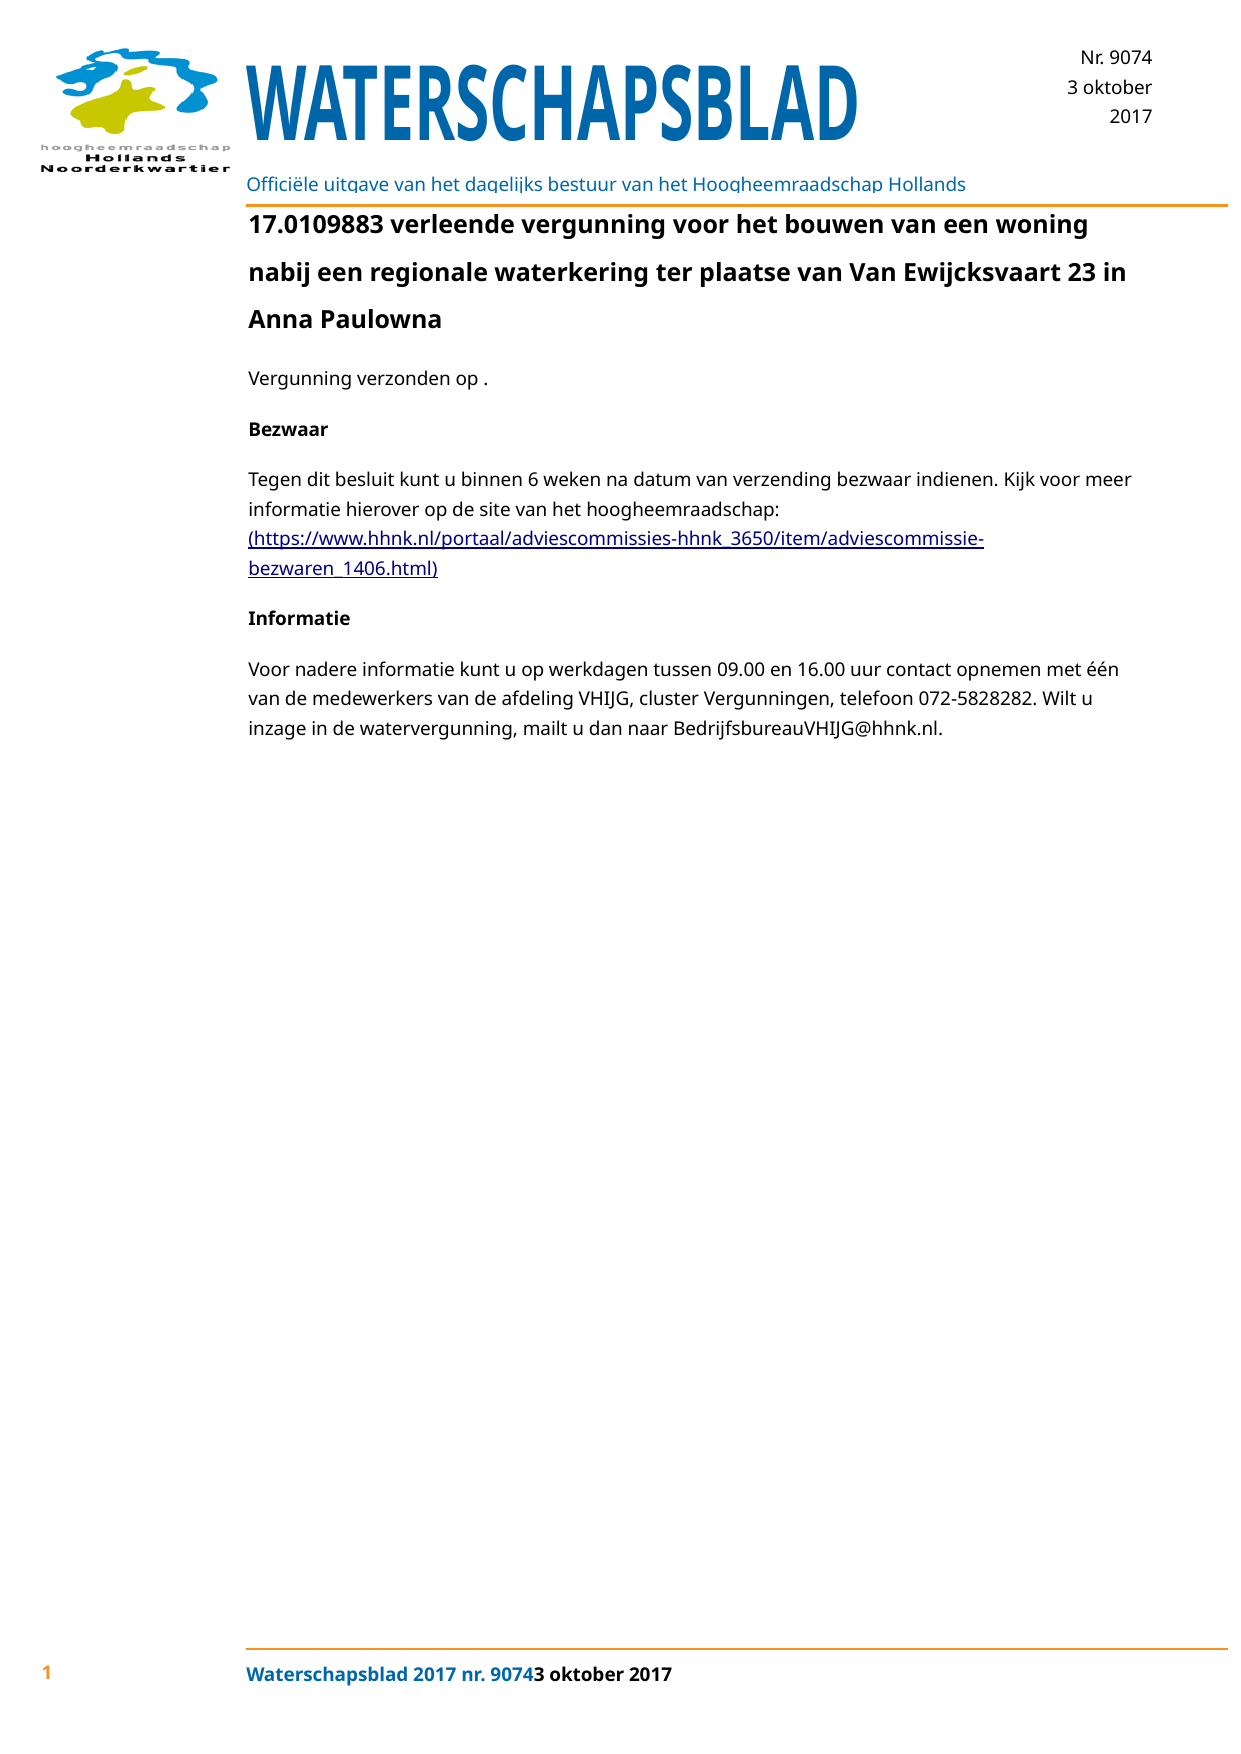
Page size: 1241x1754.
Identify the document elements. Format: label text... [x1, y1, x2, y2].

text Bezwaar [248, 416, 1152, 442]
text Informatie [248, 606, 1152, 631]
text Tegen dit besluit kunt u binnen 6 weken na datum van verzending bezwaar indienen. Kijk voor meer informatie hierover op de site van het hoogheemraadschap: (https://www.hhnk.nl/portaal/adviescommissies-hhnk_3650/item/adviescommissie-bezwaren_1406.html) [248, 466, 1152, 581]
picture [41, 47, 231, 172]
text 17.0109883 verleende vergunning voor het bouwen van een woning nabij een regionale waterkering ter plaatse van Van Ewijcksvaart 23 in Anna Paulowna [248, 207, 1152, 336]
text Voor nadere informatie kunt u op werkdagen tussen 09.00 en 16.00 uur contact opnemen met één van de medewerkers van de afdeling VHIJG, cluster Vergunningen, telefoon 072-5828282. Wilt u inzage in de watervergunning, mailt u dan naar BedrijfsbureauVHIJG@hhnk.nl. [248, 656, 1152, 741]
text Vergunning verzonden op . [248, 366, 1152, 391]
